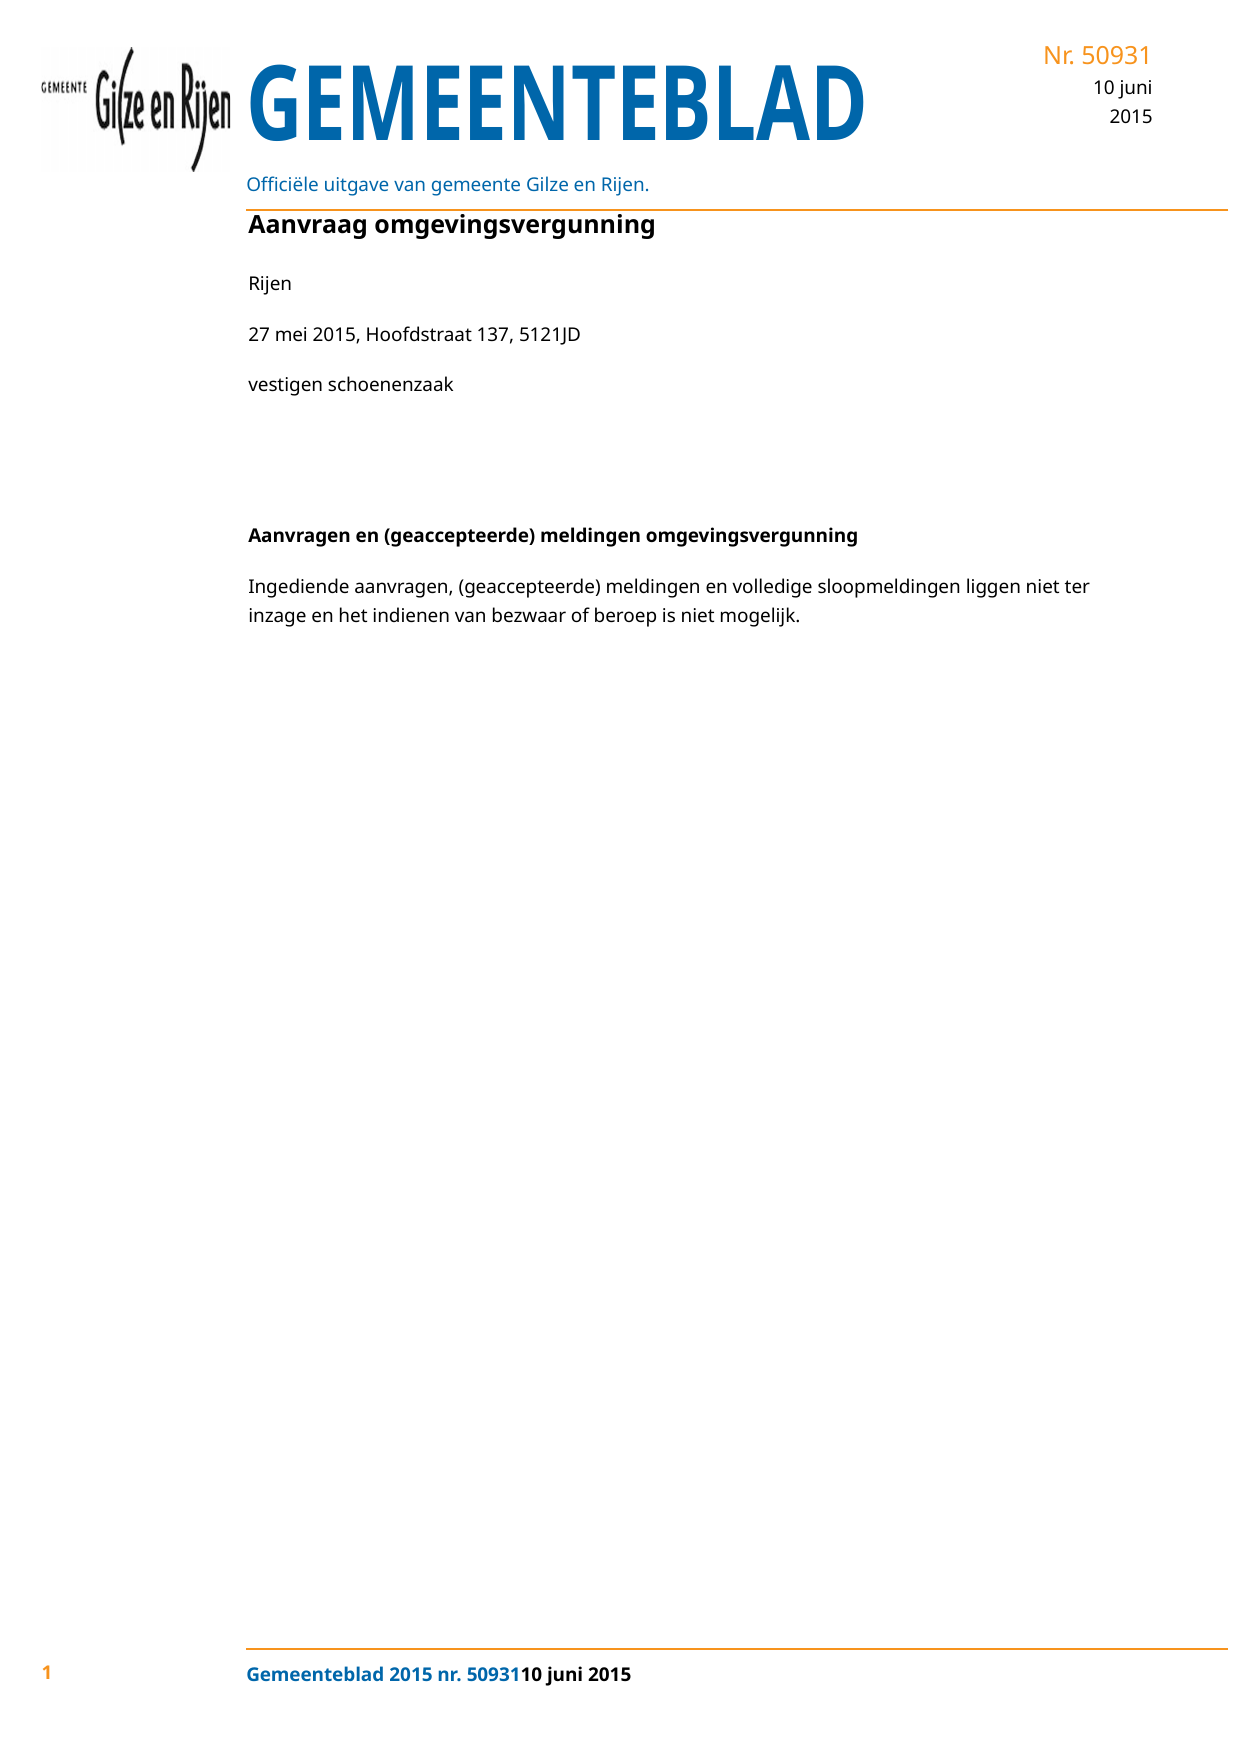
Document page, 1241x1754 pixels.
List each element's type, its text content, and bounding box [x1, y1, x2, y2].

text 27 mei 2015, Hoofdstraat 137, 5121JD [248, 321, 1152, 346]
text Rijen [248, 270, 1152, 296]
text Ingediende aanvragen, (geaccepteerde) meldingen en volledige sloopmeldingen liggen niet ter inzage en het indienen van bezwaar of beroep is niet mogelijk. [248, 573, 1152, 628]
text Aanvraag omgevingsvergunning [248, 211, 1152, 241]
text vestigen schoenenzaak [248, 371, 1152, 397]
picture [41, 47, 231, 172]
text Aanvragen en (geaccepteerde) meldingen omgevingsvergunning [248, 522, 1152, 548]
